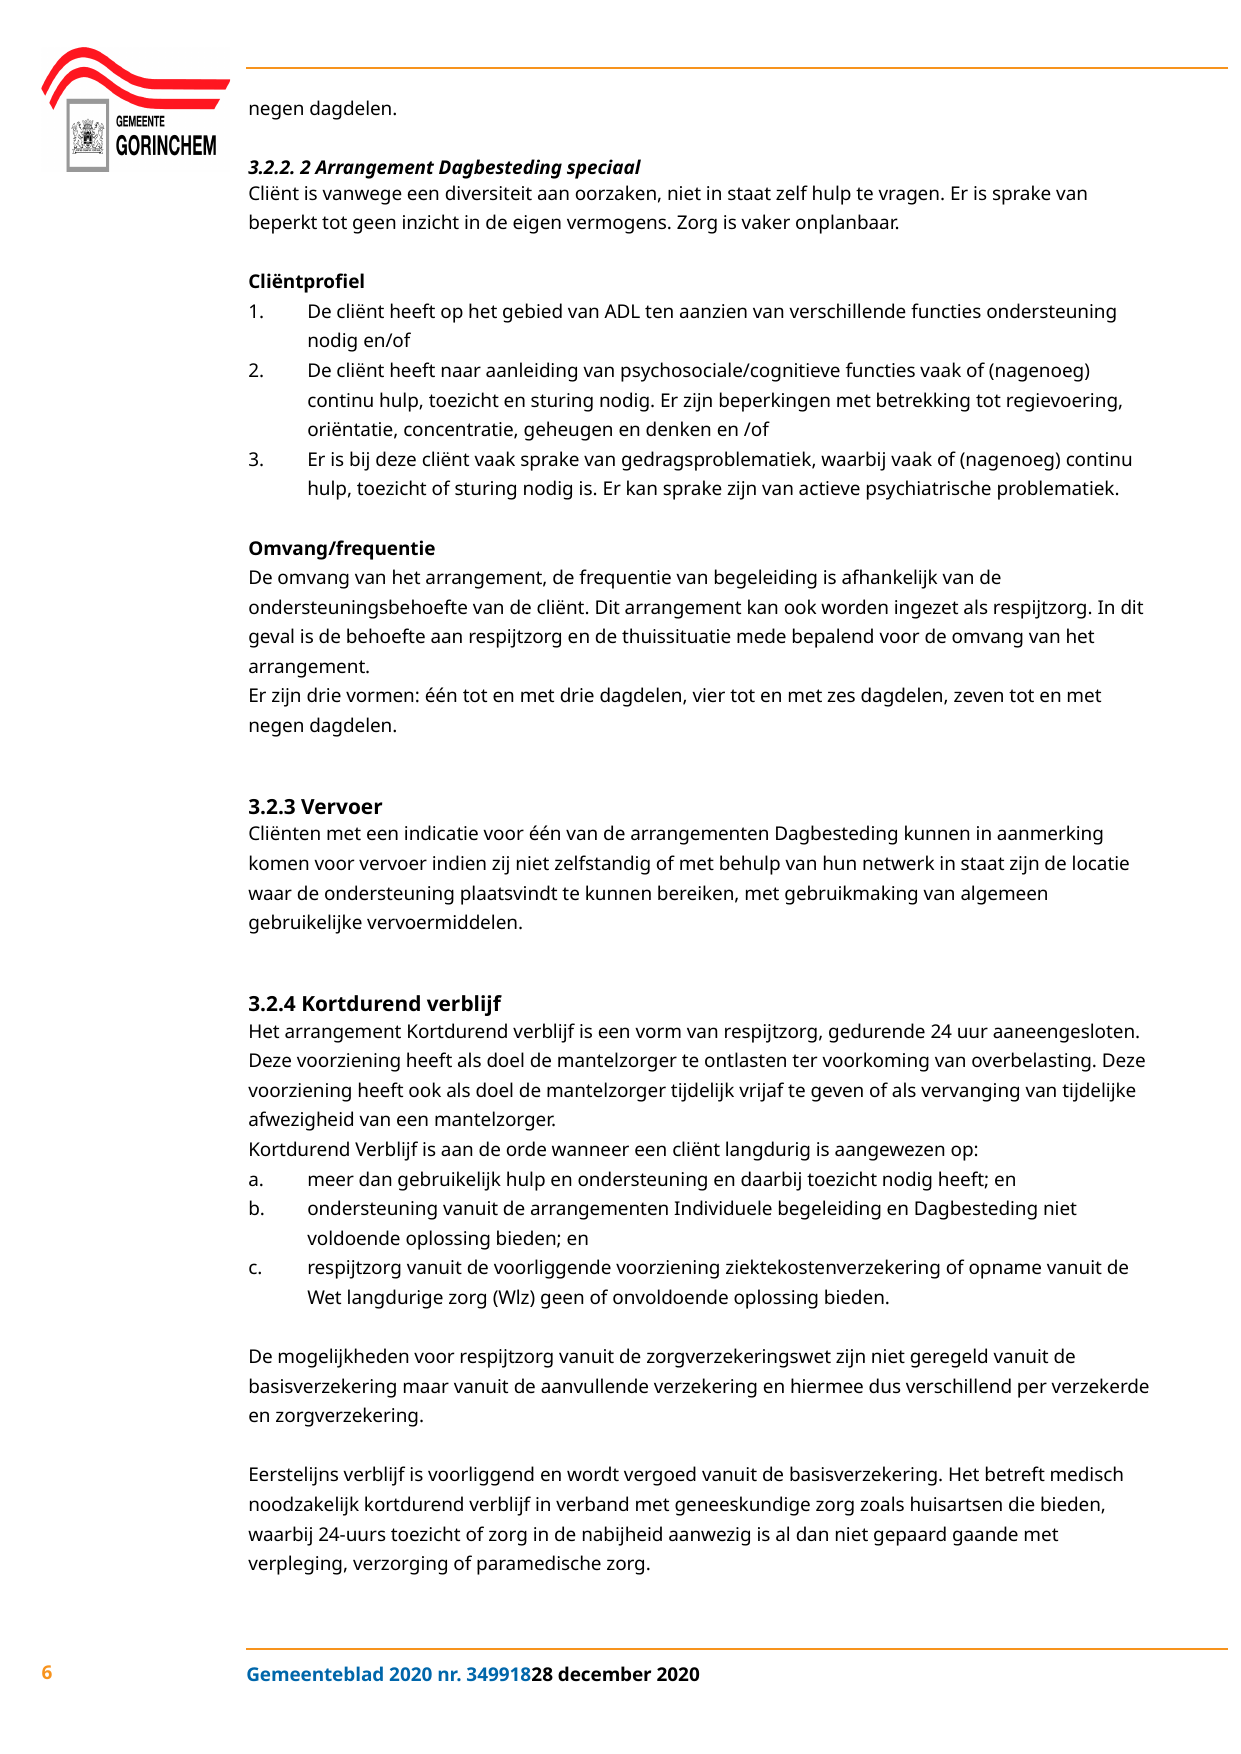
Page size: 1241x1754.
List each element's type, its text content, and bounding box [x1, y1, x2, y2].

text negen dagdelen. [248, 95, 1152, 121]
text Cliënten met een indicatie voor één van de arrangementen Dagbesteding kunnen in aanmerking komen voor vervoer indien zij niet zelfstandig of met behulp van hun netwerk in staat zijn de locatie waar de ondersteuning plaatsvindt te kunnen bereiken, met gebruikmaking van algemeen gebruikelijke vervoermiddelen. [248, 821, 1152, 935]
list respijtzorg vanuit de voorliggende voorziening ziektekostenverzekering of opname vanuit de Wet langdurige zorg (Wlz) geen of onvoldoende oplossing bieden. [248, 1254, 1152, 1310]
text De omvang van het arrangement, de frequentie van begeleiding is afhankelijk van de ondersteuningsbehoefte van de cliënt. Dit arrangement kan ook worden ingezet als respijtzorg. In dit geval is de behoefte aan respijtzorg en de thuissituatie mede bepalend voor de omvang van het arrangement. [248, 564, 1152, 679]
text Cliënt is vanwege een diversiteit aan oorzaken, niet in staat zelf hulp te vragen. Er is sprake van beperkt tot geen inzicht in de eigen vermogens. Zorg is vaker onplanbaar. [248, 180, 1152, 235]
list De cliënt heeft op het gebied van ADL ten aanzien van verschillende functies ondersteuning nodig en/of [248, 298, 1152, 353]
list Er is bij deze cliënt vaak sprake van gedragsproblematiek, waarbij vaak of (nagenoeg) continu hulp, toezicht of sturing nodig is. Er kan sprake zijn van actieve psychiatrische problematiek. [248, 446, 1152, 501]
text 3.2.4 Kortdurend verblijf [248, 989, 1152, 1018]
text Cliëntprofiel [248, 268, 1152, 294]
text 3.2.3 Vervoer [248, 792, 1152, 821]
text Het arrangement Kortdurend verblijf is een vorm van respijtzorg, gedurende 24 uur aaneengesloten. Deze voorziening heeft als doel de mantelzorger te ontlasten ter voorkoming van overbelasting. Deze voorziening heeft ook als doel de mantelzorger tijdelijk vrijaf te geven of als vervanging van tijdelijke afwezigheid van een mantelzorger. [248, 1018, 1152, 1132]
text De mogelijkheden voor respijtzorg vanuit de zorgverzekeringswet zijn niet geregeld vanuit de basisverzekering maar vanuit de aanvullende verzekering en hiermee dus verschillend per verzekerde en zorgverzekering. [248, 1343, 1152, 1428]
text 3.2.2. 2 Arrangement Dagbesteding speciaal [248, 154, 1152, 180]
list meer dan gebruikelijk hulp en ondersteuning en daarbij toezicht nodig heeft; en [248, 1166, 1152, 1191]
list De cliënt heeft naar aanleiding van psychosociale/cognitieve functies vaak of (nagenoeg) continu hulp, toezicht en sturing nodig. Er zijn beperkingen met betrekking tot regievoering, oriëntatie, concentratie, geheugen en denken en /of [248, 357, 1152, 442]
text Omvang/frequentie [248, 535, 1152, 560]
text Er zijn drie vormen: één tot en met drie dagdelen, vier tot en met zes dagdelen, zeven tot en met negen dagdelen. [248, 683, 1152, 738]
text Kortdurend Verblijf is aan de orde wanneer een cliënt langdurig is aangewezen op: [248, 1136, 1152, 1162]
text Eerstelijns verblijf is voorliggend en wordt vergoed vanuit de basisverzekering. Het betreft medisch noodzakelijk kortdurend verblijf in verband met geneeskundige zorg zoals huisartsen die bieden, waarbij 24-uurs toezicht of zorg in de nabijheid aanwezig is al dan niet gepaard gaande met verpleging, verzorging of paramedische zorg. [248, 1462, 1152, 1576]
picture [41, 47, 231, 172]
list ondersteuning vanuit de arrangementen Individuele begeleiding en Dagbesteding niet voldoende oplossing bieden; en [248, 1195, 1152, 1251]
